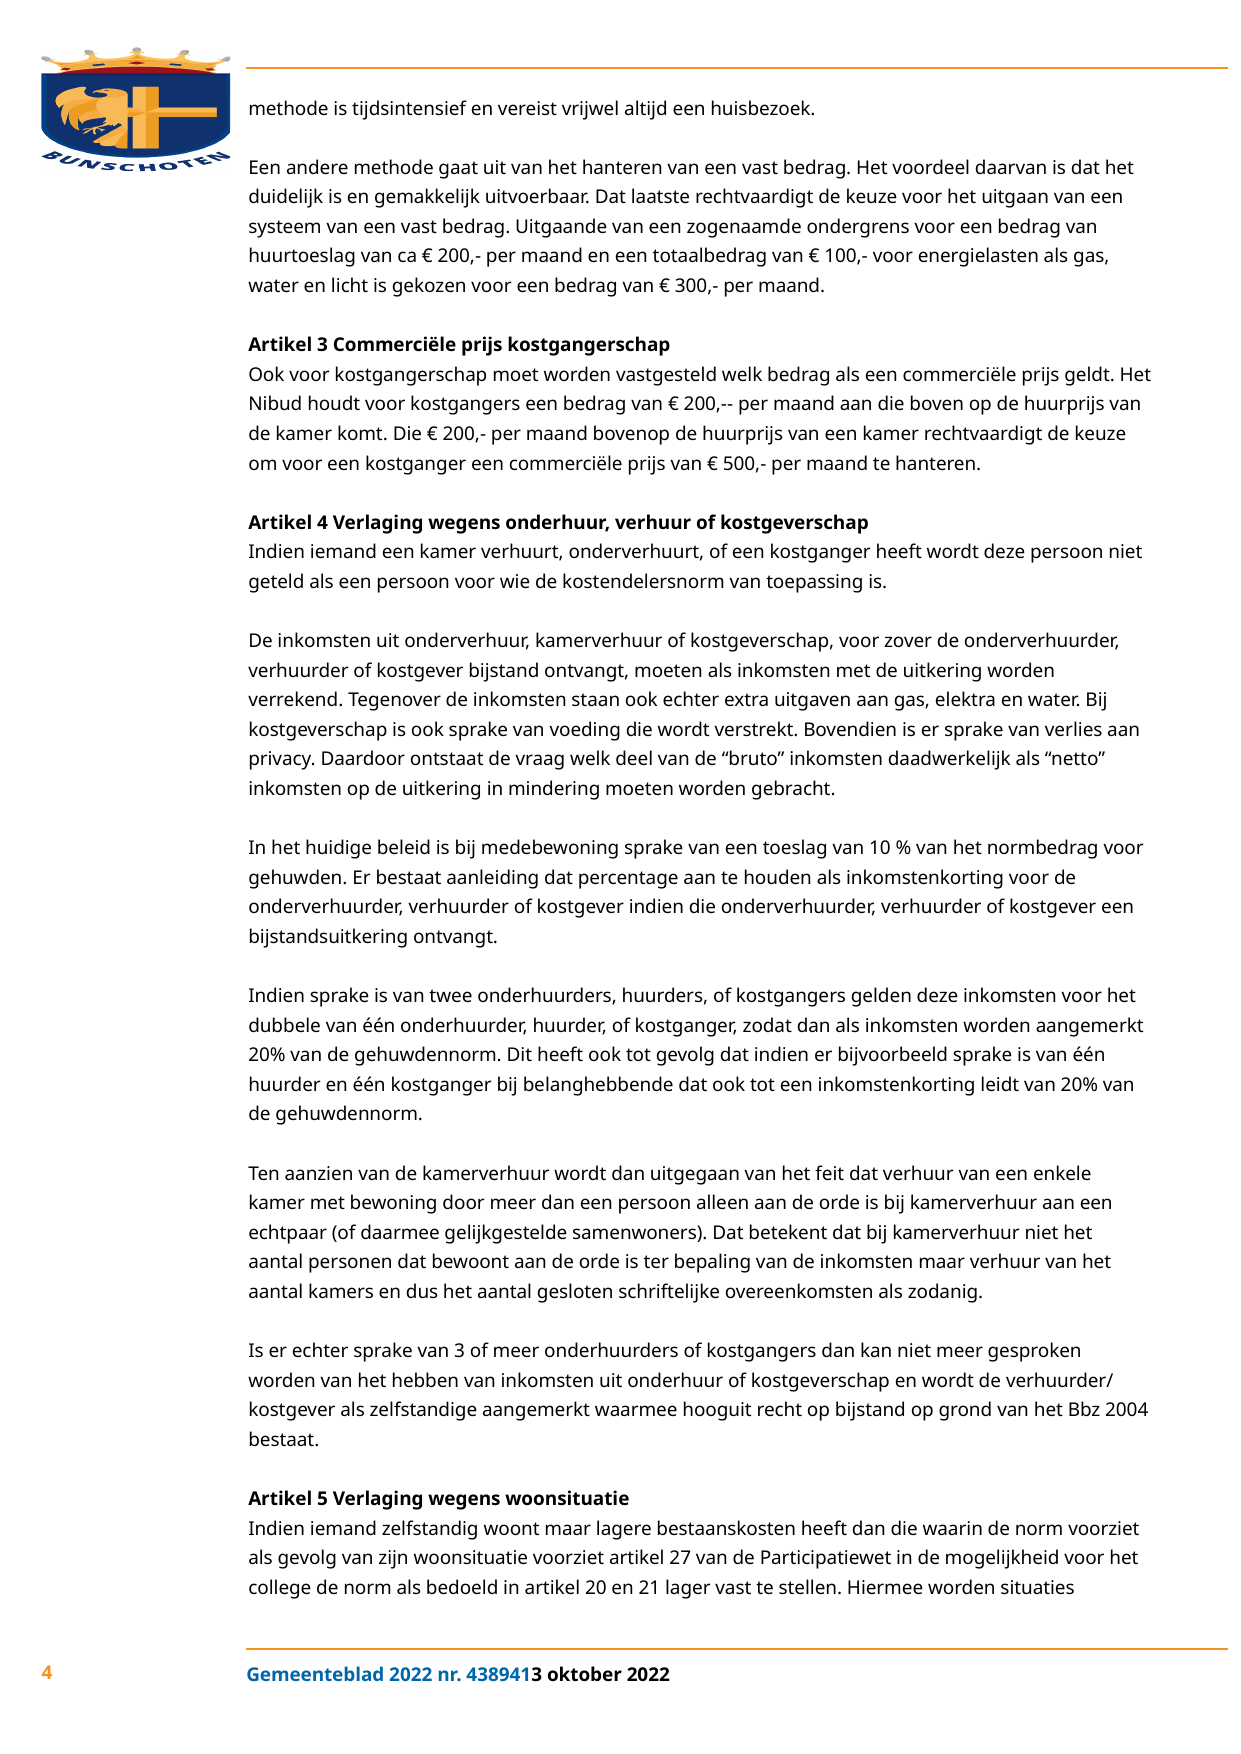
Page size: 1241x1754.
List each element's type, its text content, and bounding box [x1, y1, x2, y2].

text Artikel 4 Verlaging wegens onderhuur, verhuur of kostgeverschap [248, 509, 1152, 535]
text Ten aanzien van de kamerverhuur wordt dan uitgegaan van het feit dat verhuur van een enkele kamer met bewoning door meer dan een persoon alleen aan de orde is bij kamerverhuur aan een echtpaar (of daarmee gelijkgestelde samenwoners). Dat betekent dat bij kamerverhuur niet het aantal personen dat bewoont aan de orde is ter bepaling van de inkomsten maar verhuur van het aantal kamers en dus het aantal gesloten schriftelijke overeenkomsten als zodanig. [248, 1160, 1152, 1304]
text Is er echter sprake van 3 of meer onderhuurders of kostgangers dan kan niet meer gesproken worden van het hebben van inkomsten uit onderhuur of kostgeverschap en wordt de verhuurder/ kostgever als zelfstandige aangemerkt waarmee hooguit recht op bijstand op grond van het Bbz 2004 bestaat. [248, 1337, 1152, 1452]
text methode is tijdsintensief en vereist vrijwel altijd een huisbezoek. [248, 95, 1152, 121]
text Indien iemand een kamer verhuurt, onderverhuurt, of een kostganger heeft wordt deze persoon niet geteld als een persoon voor wie de kostendelersnorm van toepassing is. [248, 538, 1152, 594]
text Ook voor kostgangerschap moet worden vastgesteld welk bedrag als een commerciële prijs geldt. Het Nibud houdt voor kostgangers een bedrag van € 200,-- per maand aan die boven op de huurprijs van de kamer komt. Die € 200,- per maand bovenop de huurprijs van een kamer rechtvaardigt de keuze om voor een kostganger een commerciële prijs van € 500,- per maand te hanteren. [248, 361, 1152, 476]
text Indien sprake is van twee onderhuurders, huurders, of kostgangers gelden deze inkomsten voor het dubbele van één onderhuurder, huurder, of kostganger, zodat dan als inkomsten worden aangemerkt 20% van de gehuwdennorm. Dit heeft ook tot gevolg dat indien er bijvoorbeeld sprake is van één huurder en één kostganger bij belanghebbende dat ook tot een inkomstenkorting leidt van 20% van de gehuwdennorm. [248, 982, 1152, 1126]
text In het huidige beleid is bij medebewoning sprake van een toeslag van 10 % van het normbedrag voor gehuwden. Er bestaat aanleiding dat percentage aan te houden als inkomstenkorting voor de onderverhuurder, verhuurder of kostgever indien die onderverhuurder, verhuurder of kostgever een bijstandsuitkering ontvangt. [248, 834, 1152, 949]
text De inkomsten uit onderverhuur, kamerverhuur of kostgeverschap, voor zover de onderverhuurder, verhuurder of kostgever bijstand ontvangt, moeten als inkomsten met de uitkering worden verrekend. Tegenover de inkomsten staan ook echter extra uitgaven aan gas, elektra en water. Bij kostgeverschap is ook sprake van voeding die wordt verstrekt. Bovendien is er sprake van verlies aan privacy. Daardoor ontstaat de vraag welk deel van de “bruto” inkomsten daadwerkelijk als “netto” inkomsten op de uitkering in mindering moeten worden gebracht. [248, 627, 1152, 801]
text Artikel 3 Commerciële prijs kostgangerschap [248, 331, 1152, 357]
picture [41, 47, 231, 172]
text Indien iemand zelfstandig woont maar lagere bestaanskosten heeft dan die waarin de norm voorziet als gevolg van zijn woonsituatie voorziet artikel 27 van de Participatiewet in de mogelijkheid voor het college de norm als bedoeld in artikel 20 en 21 lager vast te stellen. Hiermee worden situaties [248, 1515, 1152, 1600]
text Een andere methode gaat uit van het hanteren van een vast bedrag. Het voordeel daarvan is dat het duidelijk is en gemakkelijk uitvoerbaar. Dat laatste rechtvaardigt de keuze voor het uitgaan van een systeem van een vast bedrag. Uitgaande van een zogenaamde ondergrens voor een bedrag van huurtoeslag van ca € 200,- per maand en een totaalbedrag van € 100,- voor energielasten als gas, water en licht is gekozen voor een bedrag van € 300,- per maand. [248, 154, 1152, 298]
text Artikel 5 Verlaging wegens woonsituatie [248, 1485, 1152, 1511]
